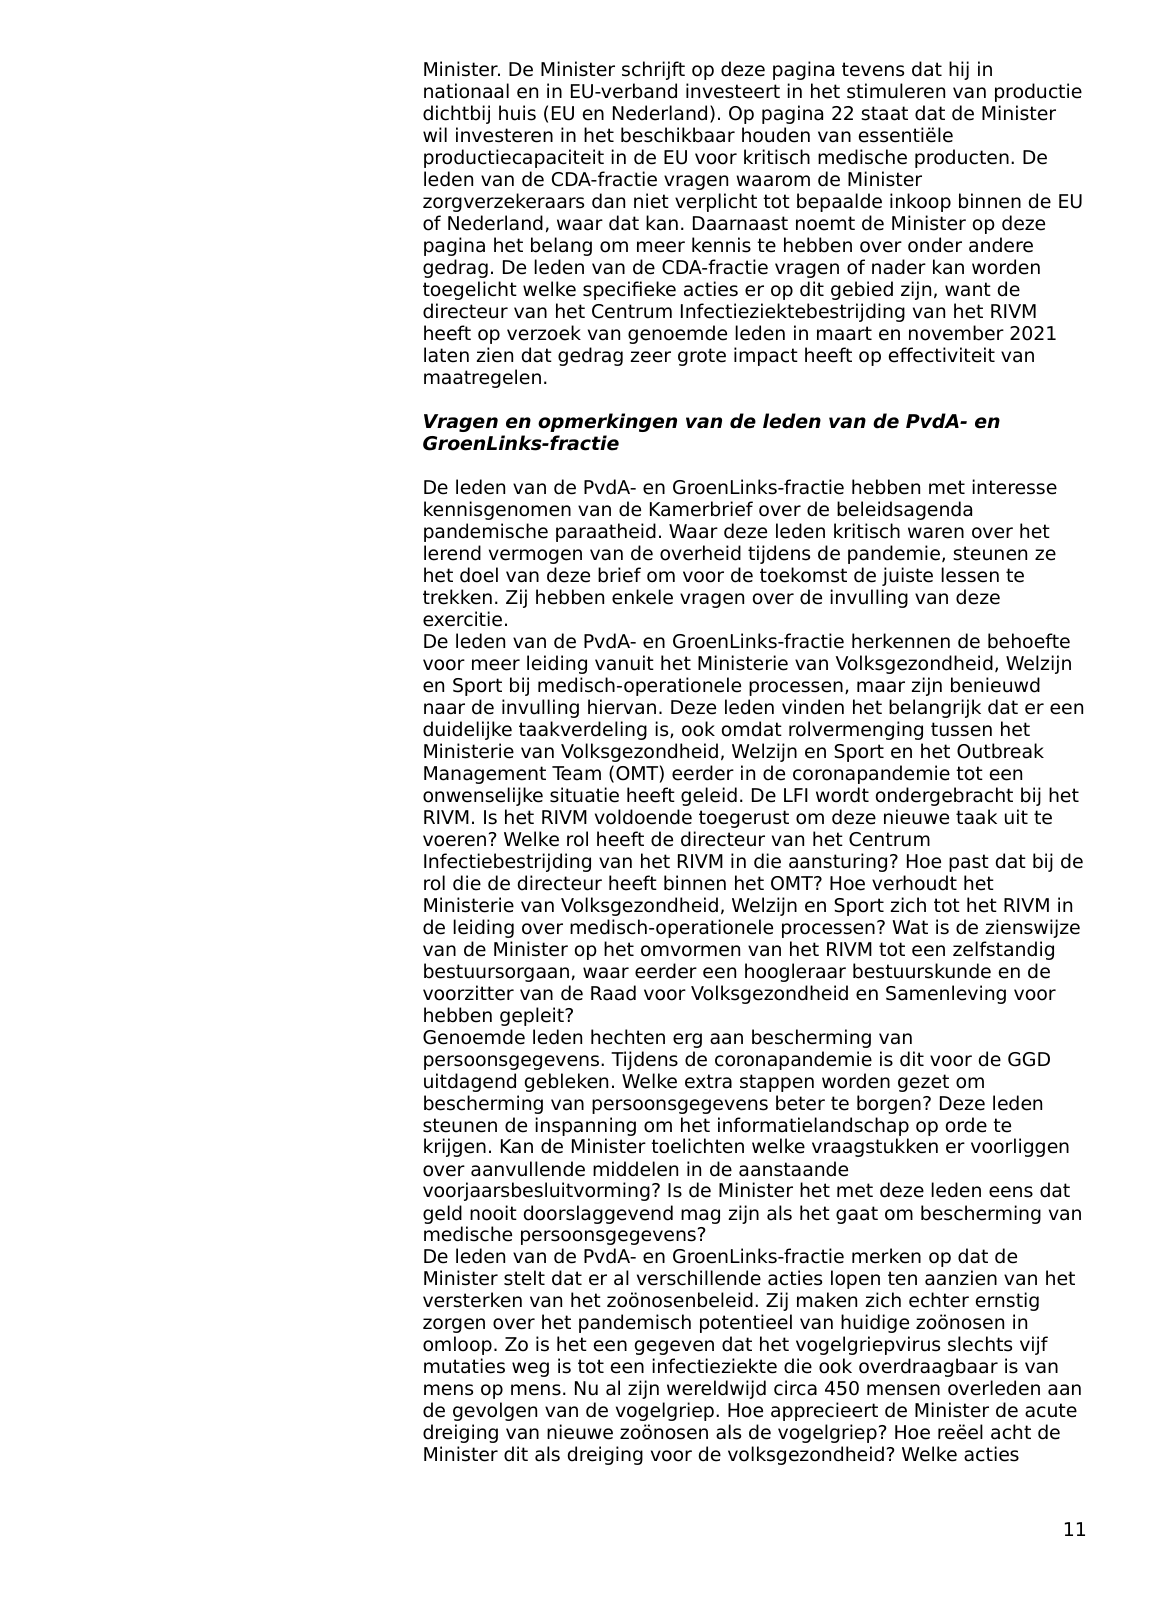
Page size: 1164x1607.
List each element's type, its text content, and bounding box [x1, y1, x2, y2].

text De leden van de PvdA- en GroenLinks-fractie herkennen de behoefte voor meer leiding vanuit het Ministerie van Volksgezondheid, Welzijn en Sport bij medisch-operationele processen, maar zijn benieuwd naar de invulling hiervan. Deze leden vinden het belangrijk dat er een duidelijke taakverdeling is, ook omdat rolvermenging tussen het Ministerie van Volksgezondheid, Welzijn en Sport en het Outbreak Management Team (OMT) eerder in de coronapandemie tot een onwenselijke situatie heeft geleid. De LFI wordt ondergebracht bij het RIVM. Is het RIVM voldoende toegerust om deze nieuwe taak uit te voeren? Welke rol heeft de directeur van het Centrum Infectiebestrijding van het RIVM in die aansturing? Hoe past dat bij de rol die de directeur heeft binnen het OMT? Hoe verhoudt het Ministerie van Volksgezondheid, Welzijn en Sport zich tot het RIVM in de leiding over medisch-operationele processen? Wat is de zienswijze van de Minister op het omvormen van het RIVM tot een zelfstandig bestuursorgaan, waar eerder een hoogleraar bestuurskunde en de voorzitter van de Raad voor Volksgezondheid en Samenleving voor hebben gepleit? [422, 631, 1087, 1027]
subtitle Vragen en opmerkingen van de leden van de PvdA- en GroenLinks-fractie [422, 411, 1087, 455]
text De leden van de PvdA- en GroenLinks-fractie hebben met interesse kennisgenomen van de Kamerbrief over de beleidsagenda pandemische paraatheid. Waar deze leden kritisch waren over het lerend vermogen van de overheid tijdens de pandemie, steunen ze het doel van deze brief om voor de toekomst de juiste lessen te trekken. Zij hebben enkele vragen over de invulling van deze exercitie. [422, 477, 1087, 631]
text De leden van de PvdA- en GroenLinks-fractie merken op dat de Minister stelt dat er al verschillende acties lopen ten aanzien van het versterken van het zoönosenbeleid. Zij maken zich echter ernstig zorgen over het pandemisch potentieel van huidige zoönosen in omloop. Zo is het een gegeven dat het vogelgriepvirus slechts vijf mutaties weg is tot een infectieziekte die ook overdraagbaar is van mens op mens. Nu al zijn wereldwijd circa 450 mensen overleden aan de gevolgen van de vogelgriep. Hoe apprecieert de Minister de acute dreiging van nieuwe zoönosen als de vogelgriep? Hoe reëel acht de Minister dit als dreiging voor de volksgezondheid? Welke acties [422, 1246, 1087, 1466]
text Minister. De Minister schrijft op deze pagina tevens dat hij in nationaal en in EU-verband investeert in het stimuleren van productie dichtbij huis (EU en Nederland). Op pagina 22 staat dat de Minister wil investeren in het beschikbaar houden van essentiële productiecapaciteit in de EU voor kritisch medische producten. De leden van de CDA-fractie vragen waarom de Minister zorgverzekeraars dan niet verplicht tot bepaalde inkoop binnen de EU of Nederland, waar dat kan. Daarnaast noemt de Minister op deze pagina het belang om meer kennis te hebben over onder andere gedrag. De leden van de CDA-fractie vragen of nader kan worden toegelicht welke specifieke acties er op dit gebied zijn, want de directeur van het Centrum Infectieziektebestrijding van het RIVM heeft op verzoek van genoemde leden in maart en november 2021 laten zien dat gedrag zeer grote impact heeft op effectiviteit van maatregelen. [422, 59, 1087, 389]
text Genoemde leden hechten erg aan bescherming van persoonsgegevens. Tijdens de coronapandemie is dit voor de GGD uitdagend gebleken. Welke extra stappen worden gezet om bescherming van persoonsgegevens beter te borgen? Deze leden steunen de inspanning om het informatielandschap op orde te krijgen. Kan de Minister toelichten welke vraagstukken er voorliggen over aanvullende middelen in de aanstaande voorjaarsbesluitvorming? Is de Minister het met deze leden eens dat geld nooit doorslaggevend mag zijn als het gaat om bescherming van medische persoonsgegevens? [422, 1027, 1087, 1246]
